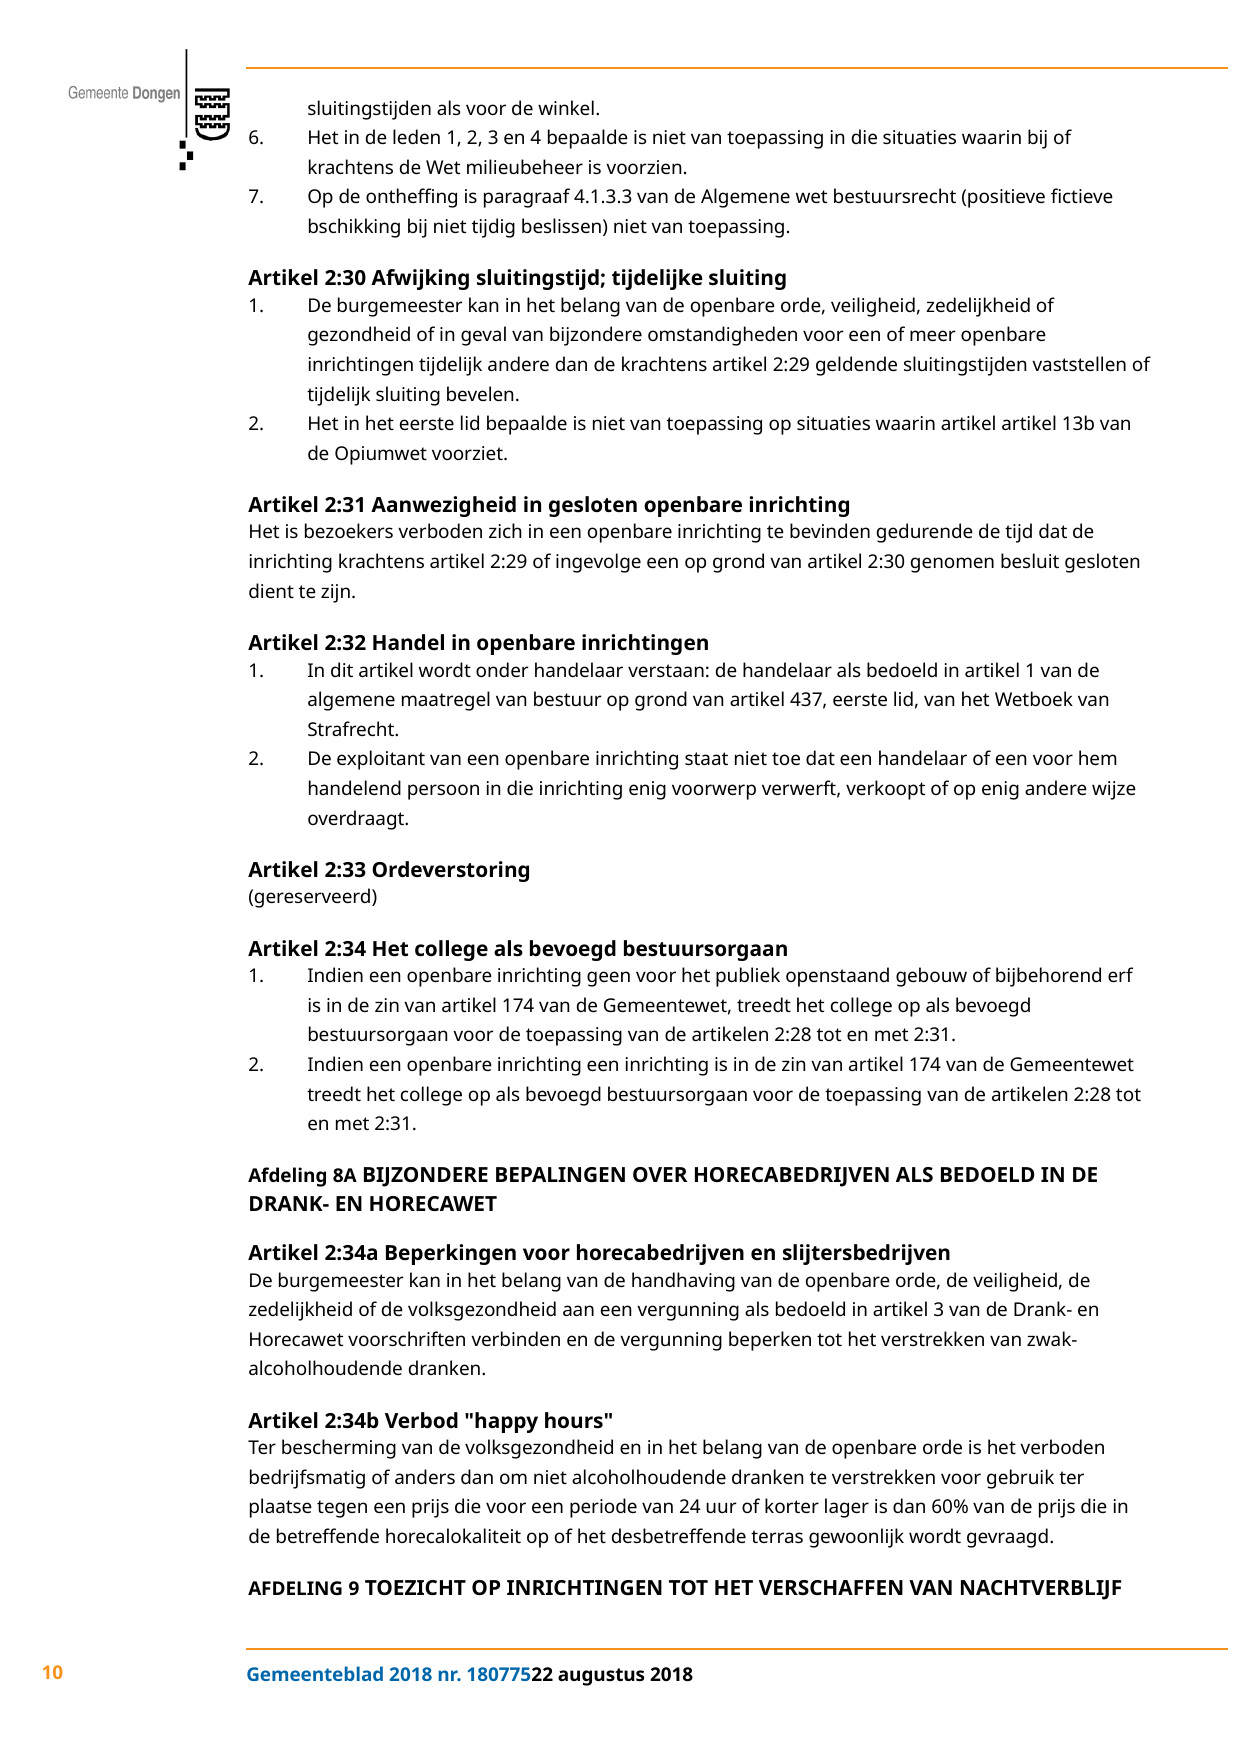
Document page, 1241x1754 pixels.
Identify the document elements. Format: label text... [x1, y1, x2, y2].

list Indien een openbare inrichting geen voor het publiek openstaand gebouw of bijbehorend erf is in de zin van artikel 174 van de Gemeentewet, treedt het college op als bevoegd bestuursorgaan voor de toepassing van de artikelen 2:28 tot en met 2:31. [248, 962, 1152, 1047]
list sluitingstijden als voor de winkel. [248, 95, 1152, 121]
text Ter bescherming van de volksgezondheid en in het belang van de openbare orde is het verboden bedrijfsmatig of anders dan om niet alcoholhoudende dranken te verstrekken voor gebruik ter plaatse tegen een prijs die voor een periode van 24 uur of korter lager is dan 60% van de prijs die in de betreffende horecalokaliteit op of het desbetreffende terras gewoonlijk wordt gevraagd. [248, 1434, 1152, 1549]
text De burgemeester kan in het belang van de handhaving van de openbare orde, de veiligheid, de zedelijkheid of de volksgezondheid aan een vergunning als bedoeld in artikel 3 van de Drank- en Horecawet voorschriften verbinden en de vergunning beperken tot het verstrekken van zwak-alcoholhoudende dranken. [248, 1267, 1152, 1381]
text Artikel 2:32 Handel in openbare inrichtingen [248, 628, 1152, 657]
list Op de ontheffing is paragraaf 4.1.3.3 van de Algemene wet bestuursrecht (positieve fictieve bschikking bij niet tijdig beslissen) niet van toepassing. [248, 183, 1152, 239]
text Artikel 2:34 Het college als bevoegd bestuursorgaan [248, 934, 1152, 962]
text AFDELING 9 TOEZICHT OP INRICHTINGEN TOT HET VERSCHAFFEN VAN NACHTVERBLIJF [248, 1573, 1152, 1602]
list De exploitant van een openbare inrichting staat niet toe dat een handelaar of een voor hem handelend persoon in die inrichting enig voorwerp verwerft, verkoopt of op enig andere wijze overdraagt. [248, 746, 1152, 830]
text Artikel 2:33 Ordeverstoring [248, 855, 1152, 883]
text Artikel 2:34b Verbod "happy hours" [248, 1406, 1152, 1434]
list De burgemeester kan in het belang van de openbare orde, veiligheid, zedelijkheid of gezondheid of in geval van bijzondere omstandigheden voor een of meer openbare inrichtingen tijdelijk andere dan de krachtens artikel 2:29 geldende sluitingstijden vaststellen of tijdelijk sluiting bevelen. [248, 292, 1152, 406]
list Indien een openbare inrichting een inrichting is in de zin van artikel 174 van de Gemeentewet treedt het college op als bevoegd bestuursorgaan voor de toepassing van de artikelen 2:28 tot en met 2:31. [248, 1051, 1152, 1136]
text (gereserveerd) [248, 883, 1152, 909]
text Artikel 2:34a Beperkingen voor horecabedrijven en slijtersbedrijven [248, 1238, 1152, 1267]
text Artikel 2:31 Aanwezigheid in gesloten openbare inrichting [248, 490, 1152, 519]
text Artikel 2:30 Afwijking sluitingstijd; tijdelijke sluiting [248, 263, 1152, 292]
text Afdeling 8A BIJZONDERE BEPALINGEN OVER HORECABEDRIJVEN ALS BEDOELD IN DE DRANK- EN HORECAWET [248, 1161, 1152, 1217]
text Het is bezoekers verboden zich in een openbare inrichting te bevinden gedurende de tijd dat de inrichting krachtens artikel 2:29 of ingevolge een op grond van artikel 2:30 genomen besluit gesloten dient te zijn. [248, 519, 1152, 604]
list Het in het eerste lid bepaalde is niet van toepassing op situaties waarin artikel artikel 13b van de Opiumwet voorziet. [248, 410, 1152, 466]
list Het in de leden 1, 2, 3 en 4 bepaalde is niet van toepassing in die situaties waarin bij of krachtens de Wet milieubeheer is voorzien. [248, 124, 1152, 180]
picture [41, 47, 231, 172]
list In dit artikel wordt onder handelaar verstaan: de handelaar als bedoeld in artikel 1 van de algemene maatregel van bestuur op grond van artikel 437, eerste lid, van het Wetboek van Strafrecht. [248, 657, 1152, 742]
